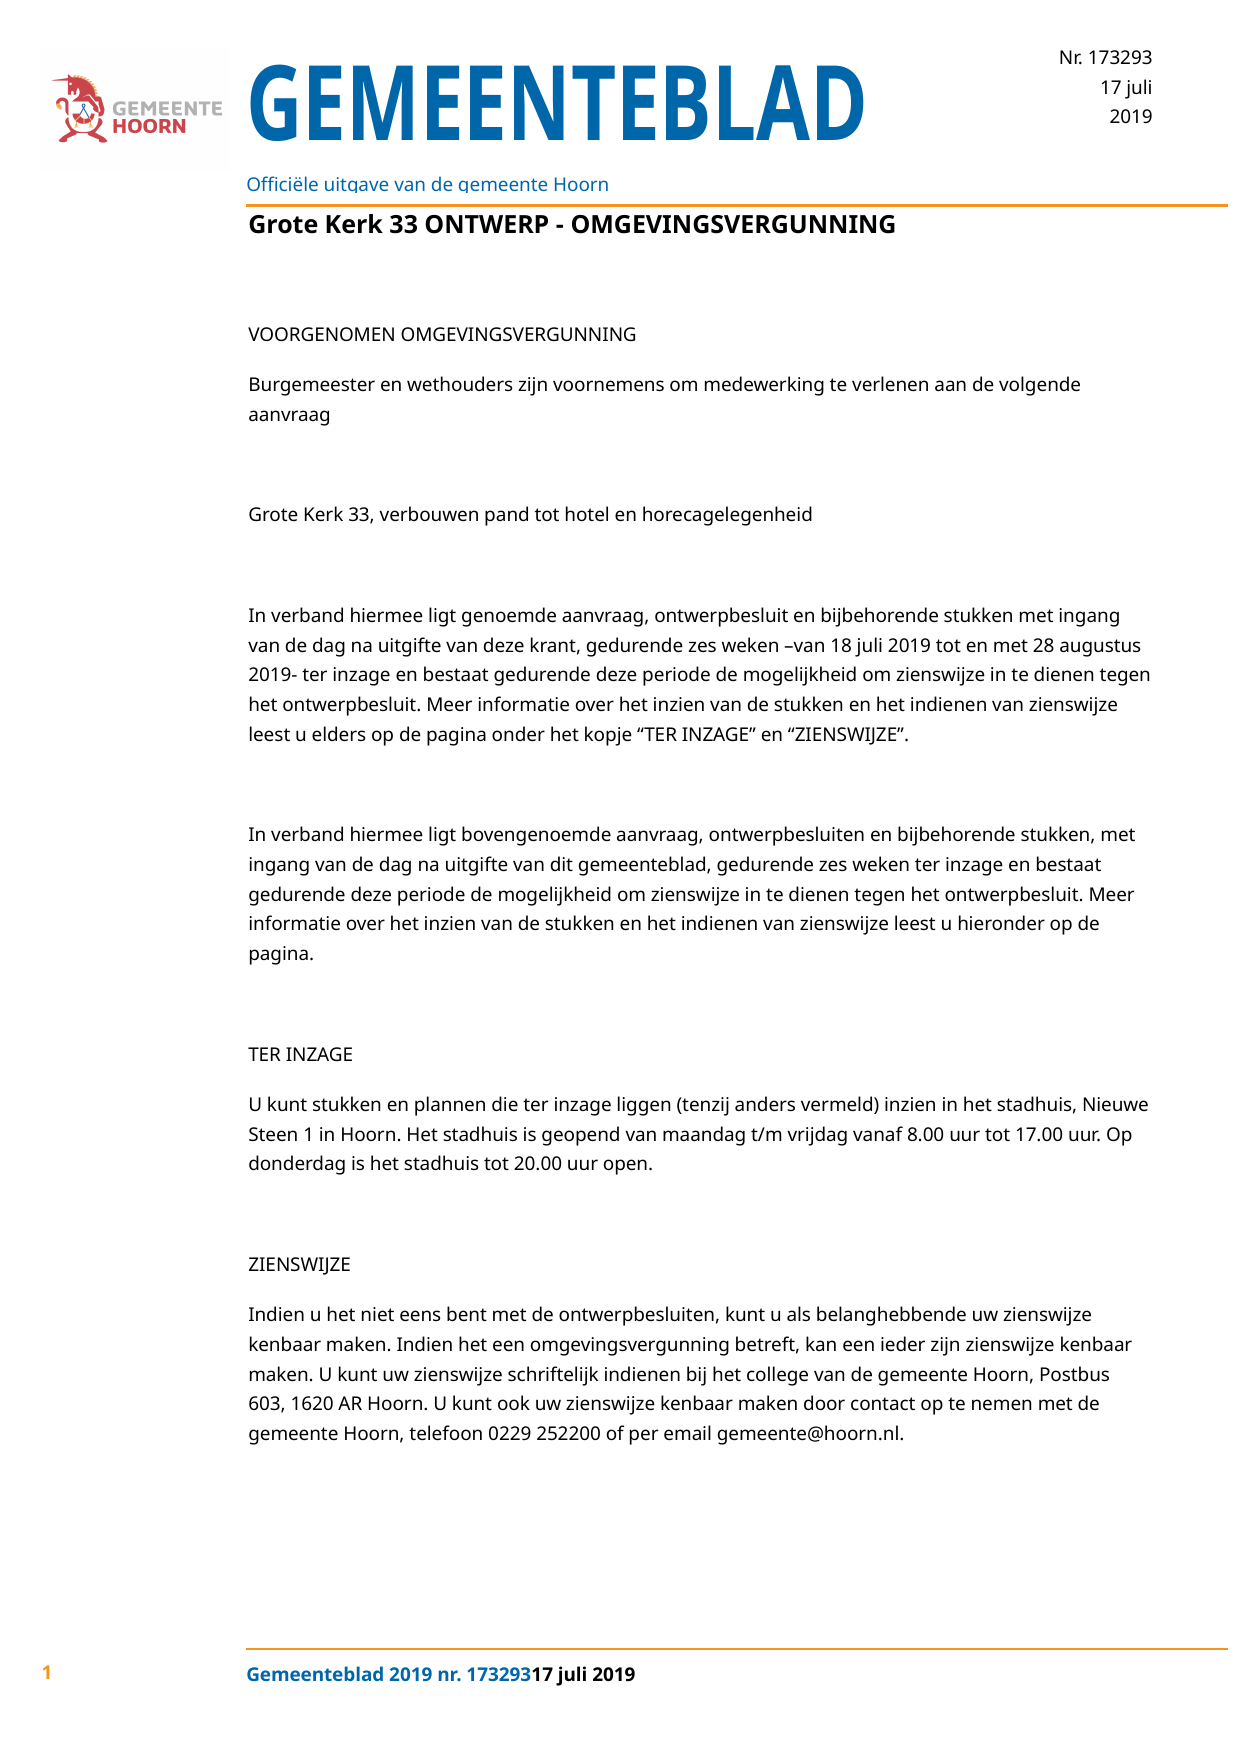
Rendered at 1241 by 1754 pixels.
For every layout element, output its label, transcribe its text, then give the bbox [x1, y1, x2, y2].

text Burgemeester en wethouders zijn voornemens om medewerking te verlenen aan de volgende aanvraag [248, 371, 1152, 426]
text In verband hiermee ligt bovengenoemde aanvraag, ontwerpbesluiten en bijbehorende stukken, met ingang van de dag na uitgifte van dit gemeenteblad, gedurende zes weken ter inzage en bestaat gedurende deze periode de mogelijkheid om zienswijze in te dienen tegen het ontwerpbesluit. Meer informatie over het inzien van de stukken en het indienen van zienswijze leest u hieronder op de pagina. [248, 822, 1152, 966]
text TER INZAGE [248, 1041, 1152, 1066]
text Grote Kerk 33 ONTWERP - OMGEVINGSVERGUNNING [248, 207, 1152, 241]
text U kunt stukken en plannen die ter inzage liggen (tenzij anders vermeld) inzien in het stadhuis, Nieuwe Steen 1 in Hoorn. Het stadhuis is geopend van maandag t/m vrijdag vanaf 8.00 uur tot 17.00 uur. Op donderdag is het stadhuis tot 20.00 uur open. [248, 1091, 1152, 1176]
text In verband hiermee ligt genoemde aanvraag, ontwerpbesluit en bijbehorende stukken met ingang van de dag na uitgifte van deze krant, gedurende zes weken –van 18 juli 2019 tot en met 28 augustus 2019- ter inzage en bestaat gedurende deze periode de mogelijkheid om zienswijze in te dienen tegen het ontwerpbesluit. Meer informatie over het inzien van de stukken en het indienen van zienswijze leest u elders op de pagina onder het kopje “TER INZAGE” en “ZIENSWIJZE”. [248, 602, 1152, 746]
text Grote Kerk 33, verbouwen pand tot hotel en horecagelegenheid [248, 502, 1152, 527]
text Indien u het niet eens bent met de ontwerpbesluiten, kunt u als belanghebbende uw zienswijze kenbaar maken. Indien het een omgevingsvergunning betreft, kan een ieder zijn zienswijze kenbaar maken. U kunt uw zienswijze schriftelijk indienen bij het college van de gemeente Hoorn, Postbus 603, 1620 AR Hoorn. U kunt ook uw zienswijze kenbaar maken door contact op te nemen met de gemeente Hoorn, telefoon 0229 252200 of per email gemeente@hoorn.nl. [248, 1302, 1152, 1446]
text ZIENSWIJZE [248, 1251, 1152, 1277]
picture [41, 47, 231, 172]
text VOORGENOMEN OMGEVINGSVERGUNNING [248, 321, 1152, 346]
